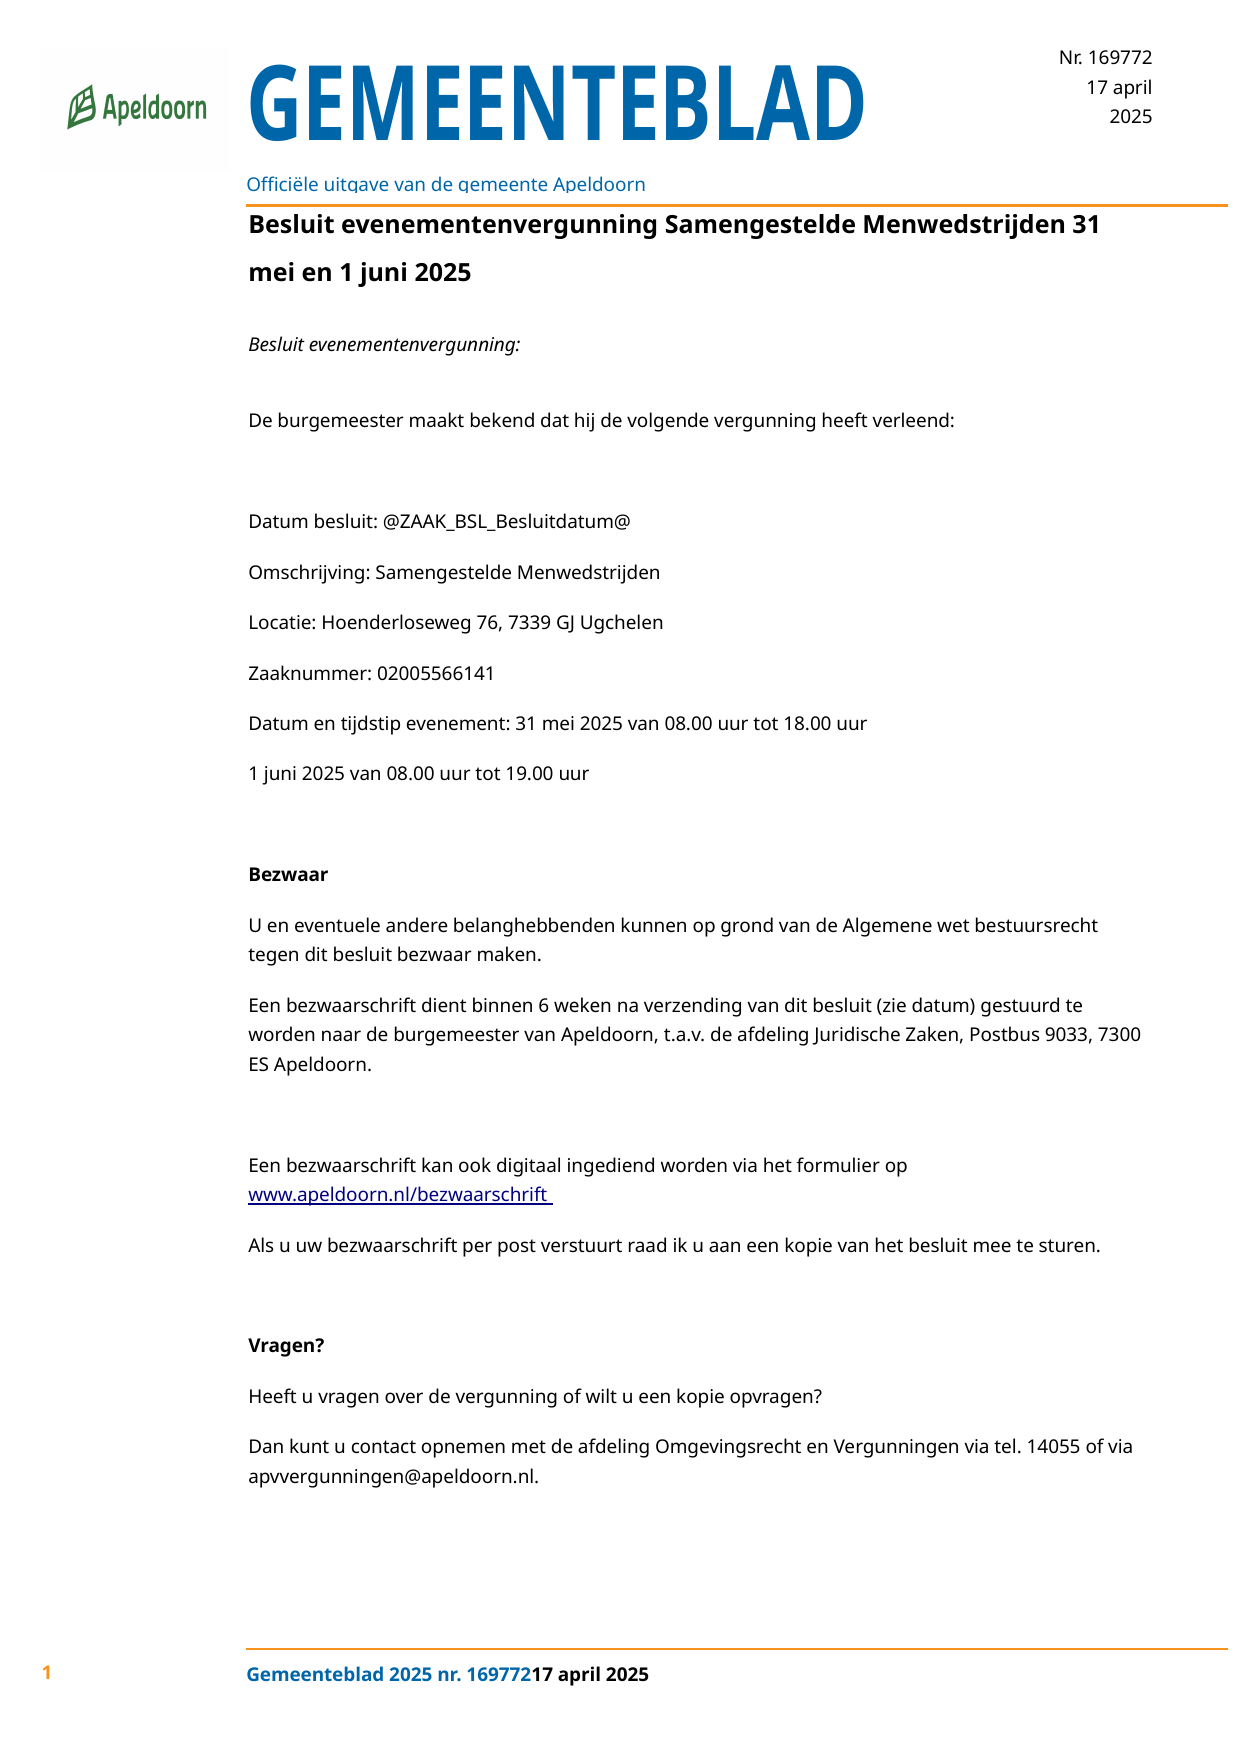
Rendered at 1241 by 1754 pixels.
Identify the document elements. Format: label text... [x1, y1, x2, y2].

text Vragen? [248, 1333, 1152, 1358]
text Datum en tijdstip evenement: 31 mei 2025 van 08.00 uur tot 18.00 uur [248, 710, 1152, 736]
text Locatie: Hoenderloseweg 76, 7339 GJ Ugchelen [248, 609, 1152, 635]
text De burgemeester maakt bekend dat hij de volgende vergunning heeft verleend: [248, 408, 1152, 433]
text Als u uw bezwaarschrift per post verstuurt raad ik u aan een kopie van het besluit mee te sturen. [248, 1232, 1152, 1257]
text 1 juni 2025 van 08.00 uur tot 19.00 uur [248, 761, 1152, 786]
text Bezwaar [248, 861, 1152, 887]
picture [41, 47, 231, 172]
text Datum besluit: @ZAAK_BSL_Besluitdatum@ [248, 508, 1152, 534]
text U en eventuele andere belanghebbenden kunnen op grond van de Algemene wet bestuursrecht tegen dit besluit bezwaar maken. [248, 912, 1152, 967]
text Omschrijving: Samengestelde Menwedstrijden [248, 559, 1152, 584]
text Heeft u vragen over de vergunning of wilt u een kopie opvragen? [248, 1383, 1152, 1409]
text Besluit evenementenvergunning Samengestelde Menwedstrijden 31 mei en 1 juni 2025 [248, 207, 1152, 288]
text Besluit evenementenvergunning: [248, 331, 1152, 357]
text Een bezwaarschrift kan ook digitaal ingediend worden via het formulier op www.apeldoorn.nl/bezwaarschrift [248, 1152, 1152, 1207]
text Zaaknummer: 02005566141 [248, 660, 1152, 685]
text Een bezwaarschrift dient binnen 6 weken na verzending van dit besluit (zie datum) gestuurd te worden naar de burgemeester van Apeldoorn, t.a.v. de afdeling Juridische Zaken, Postbus 9033, 7300 ES Apeldoorn. [248, 992, 1152, 1077]
text Dan kunt u contact opnemen met de afdeling Omgevingsrecht en Vergunningen via tel. 14055 of via apvvergunningen@apeldoorn.nl. [248, 1433, 1152, 1489]
